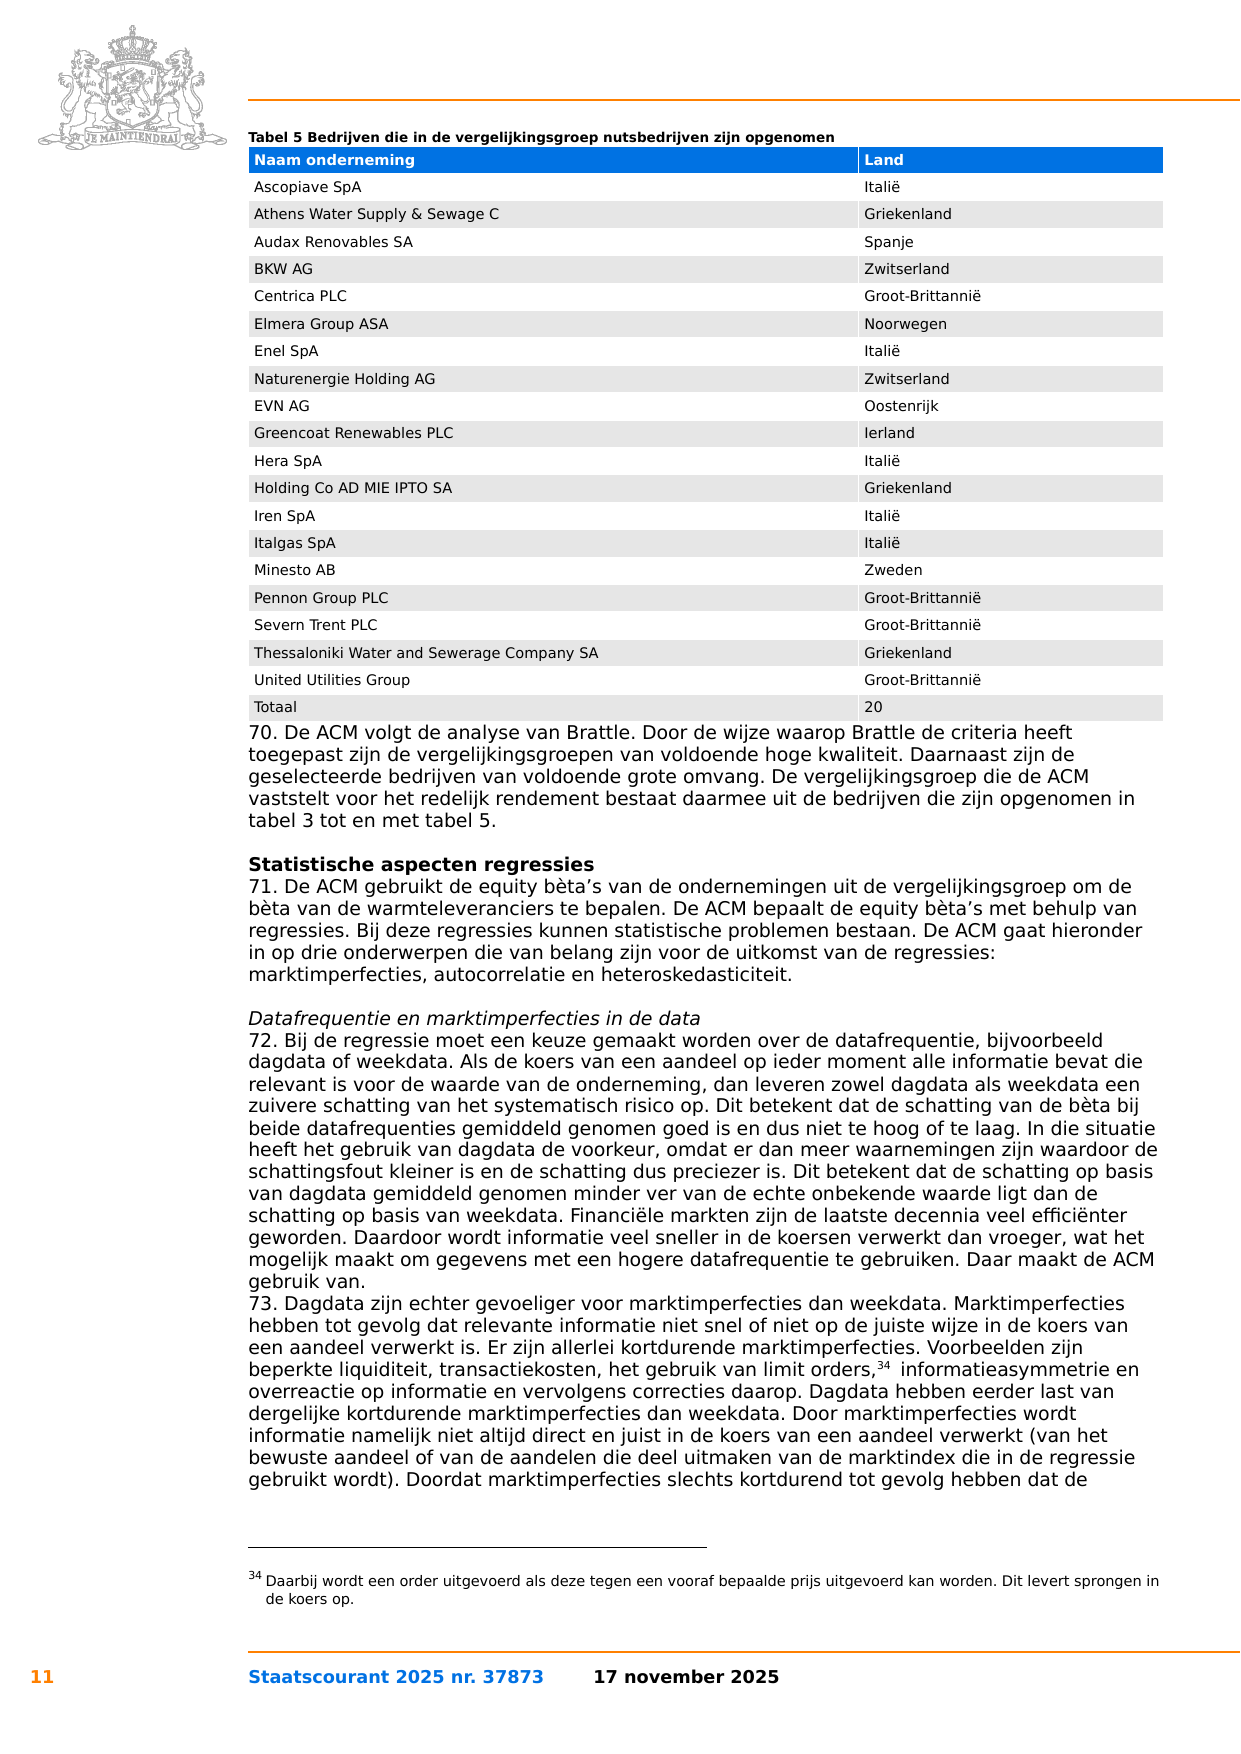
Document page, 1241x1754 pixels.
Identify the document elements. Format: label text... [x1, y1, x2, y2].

table_cell Enel SpA [249, 339, 858, 365]
text Daarbij wordt een order uitgevoerd als deze tegen een vooraf bepaalde prijs uitgevoerd kan worden. Dit levert sprongen in de koers op. [248, 1569, 1163, 1608]
table_cell Ascopiave SpA [249, 174, 858, 200]
table_cell Ierland [859, 421, 1163, 447]
table_cell Naam onderneming [249, 147, 858, 173]
table_cell Centrica PLC [249, 284, 858, 310]
table_cell Griekenland [859, 475, 1163, 502]
table_cell Italië [859, 174, 1163, 200]
table_cell Hera SpA [249, 448, 858, 474]
table_cell Groot-Brittannië [859, 585, 1163, 611]
table_cell Spanje [859, 229, 1163, 255]
table_cell Noorwegen [859, 311, 1163, 337]
table_cell Minesto AB [249, 558, 858, 584]
table_cell Thessaloniki Water and Sewerage Company SA [249, 640, 858, 666]
text 73. Dagdata zijn echter gevoeliger voor marktimperfecties dan weekdata. Marktimperfecties hebben tot gevolg dat relevante informatie niet snel of niet op de juiste wijze in de koers van een aandeel verwerkt is. Er zijn allerlei kortdurende marktimperfecties. Voorbeelden zijn beperkte liquiditeit, transactiekosten, het gebruik van limit orders, informatieasymmetrie en overreactie op informatie en vervolgens correcties daarop. Dagdata hebben eerder last van dergelijke kortdurende marktimperfecties dan weekdata. Door marktimperfecties wordt informatie namelijk niet altijd direct en juist in de koers van een aandeel verwerkt (van het bewuste aandeel of van de aandelen die deel uitmaken van de marktindex die in de regressie gebruikt wordt). Doordat marktimperfecties slechts kortdurend tot gevolg hebben dat de [248, 1293, 1163, 1491]
table_cell Land [859, 147, 1163, 173]
table_cell Iren SpA [249, 503, 858, 529]
table_cell Severn Trent PLC [249, 613, 858, 639]
table_cell Audax Renovables SA [249, 229, 858, 255]
table_cell Groot-Brittannië [859, 613, 1163, 639]
table_cell Groot-Brittannië [859, 667, 1163, 693]
table_cell Pennon Group PLC [249, 585, 858, 611]
text 71. De ACM gebruikt de equity bèta’s van de ondernemingen uit de vergelijkingsgroep om de bèta van de warmteleveranciers te bepalen. De ACM bepaalt de equity bèta’s met behulp van regressies. Bij deze regressies kunnen statistische problemen bestaan. De ACM gaat hieronder in op drie onderwerpen die van belang zijn voor de uitkomst van de regressies: marktimperfecties, autocorrelatie en heteroskedasticiteit. [248, 876, 1163, 986]
table_cell Holding Co AD MIE IPTO SA [249, 475, 858, 502]
table_cell EVN AG [249, 393, 858, 419]
table_cell Naturenergie Holding AG [249, 366, 858, 392]
table_cell Oostenrijk [859, 393, 1163, 419]
table_cell United Utilities Group [249, 667, 858, 693]
table_cell Griekenland [859, 640, 1163, 666]
table_cell Italië [859, 339, 1163, 365]
subtitle Datafrequentie en marktimperfecties in de data [248, 1007, 1163, 1029]
table_cell Italgas SpA [249, 530, 858, 557]
table_cell Zwitserland [859, 256, 1163, 283]
table_cell Griekenland [859, 201, 1163, 228]
table_cell Elmera Group ASA [249, 311, 858, 337]
table_cell Athens Water Supply & Sewage C [249, 201, 858, 228]
table_cell Italië [859, 503, 1163, 529]
table_cell Totaal [249, 695, 858, 721]
table_cell BKW AG [249, 256, 858, 283]
table_cell 20 [859, 695, 1163, 721]
table_cell Groot-Brittannië [859, 284, 1163, 310]
text 72. Bij de regressie moet een keuze gemaakt worden over de datafrequentie, bijvoorbeeld dagdata of weekdata. Als de koers van een aandeel op ieder moment alle informatie bevat die relevant is voor de waarde van de onderneming, dan leveren zowel dagdata als weekdata een zuivere schatting van het systematisch risico op. Dit betekent dat de schatting van de bèta bij beide datafrequenties gemiddeld genomen goed is en dus niet te hoog of te laag. In die situatie heeft het gebruik van dagdata de voorkeur, omdat er dan meer waarnemingen zijn waardoor de schattingsfout kleiner is en de schatting dus preciezer is. Dit betekent dat de schatting op basis van dagdata gemiddeld genomen minder ver van de echte onbekende waarde ligt dan de schatting op basis van weekdata. Financiële markten zijn de laatste decennia veel efficiënter geworden. Daardoor wordt informatie veel sneller in de koersen verwerkt dan vroeger, wat het mogelijk maakt om gegevens met een hogere datafrequentie te gebruiken. Daar maakt de ACM gebruik van. [248, 1029, 1163, 1293]
table_cell Italië [859, 448, 1163, 474]
table_cell Zweden [859, 558, 1163, 584]
table_cell Greencoat Renewables PLC [249, 421, 858, 447]
table_cell Zwitserland [859, 366, 1163, 392]
subtitle Statistische aspecten regressies [248, 854, 1163, 876]
table_header Tabel 5 Bedrijven die in de vergelijkingsgroep nutsbedrijven zijn opgenomen [248, 130, 1163, 146]
table_cell Italië [859, 530, 1163, 557]
text 70. De ACM volgt de analyse van Brattle. Door de wijze waarop Brattle de criteria heeft toegepast zijn de vergelijkingsgroepen van voldoende hoge kwaliteit. Daarnaast zijn de geselecteerde bedrijven van voldoende grote omvang. De vergelijkingsgroep die de ACM vaststelt voor het redelijk rendement bestaat daarmee uit de bedrijven die zijn opgenomen in tabel 3 tot en met tabel 5. [248, 722, 1163, 832]
picture [38, 25, 227, 150]
